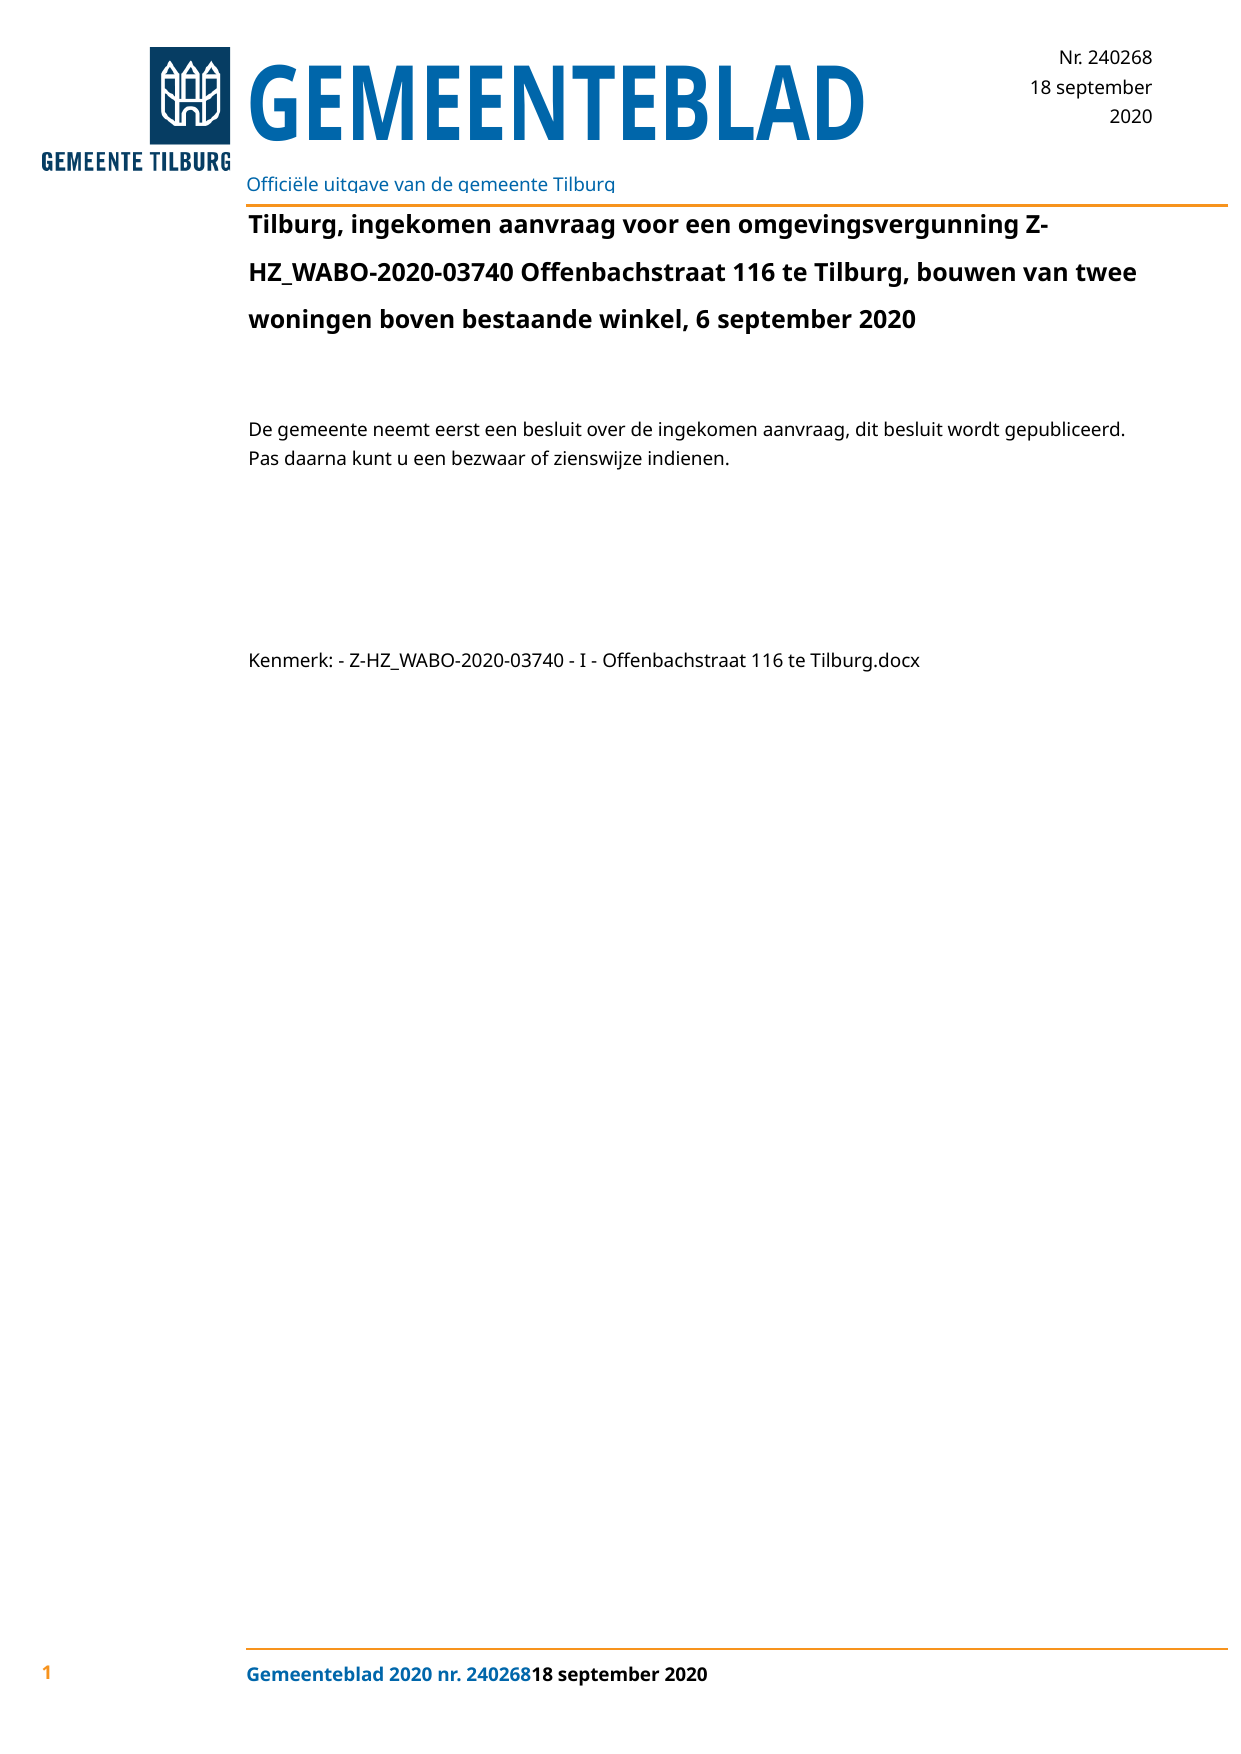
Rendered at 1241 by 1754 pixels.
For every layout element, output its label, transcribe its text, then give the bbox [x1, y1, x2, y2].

picture [41, 47, 231, 172]
text Kenmerk: - Z-HZ_WABO-2020-03740 - I - Offenbachstraat 116 te Tilburg.docx [248, 647, 1152, 673]
text Tilburg, ingekomen aanvraag voor een omgevingsvergunning Z-HZ_WABO-2020-03740 Offenbachstraat 116 te Tilburg, bouwen van twee woningen boven bestaande winkel, 6 september 2020 [248, 207, 1152, 336]
text De gemeente neemt eerst een besluit over de ingekomen aanvraag, dit besluit wordt gepubliceerd. Pas daarna kunt u een bezwaar of zienswijze indienen. [248, 416, 1152, 471]
